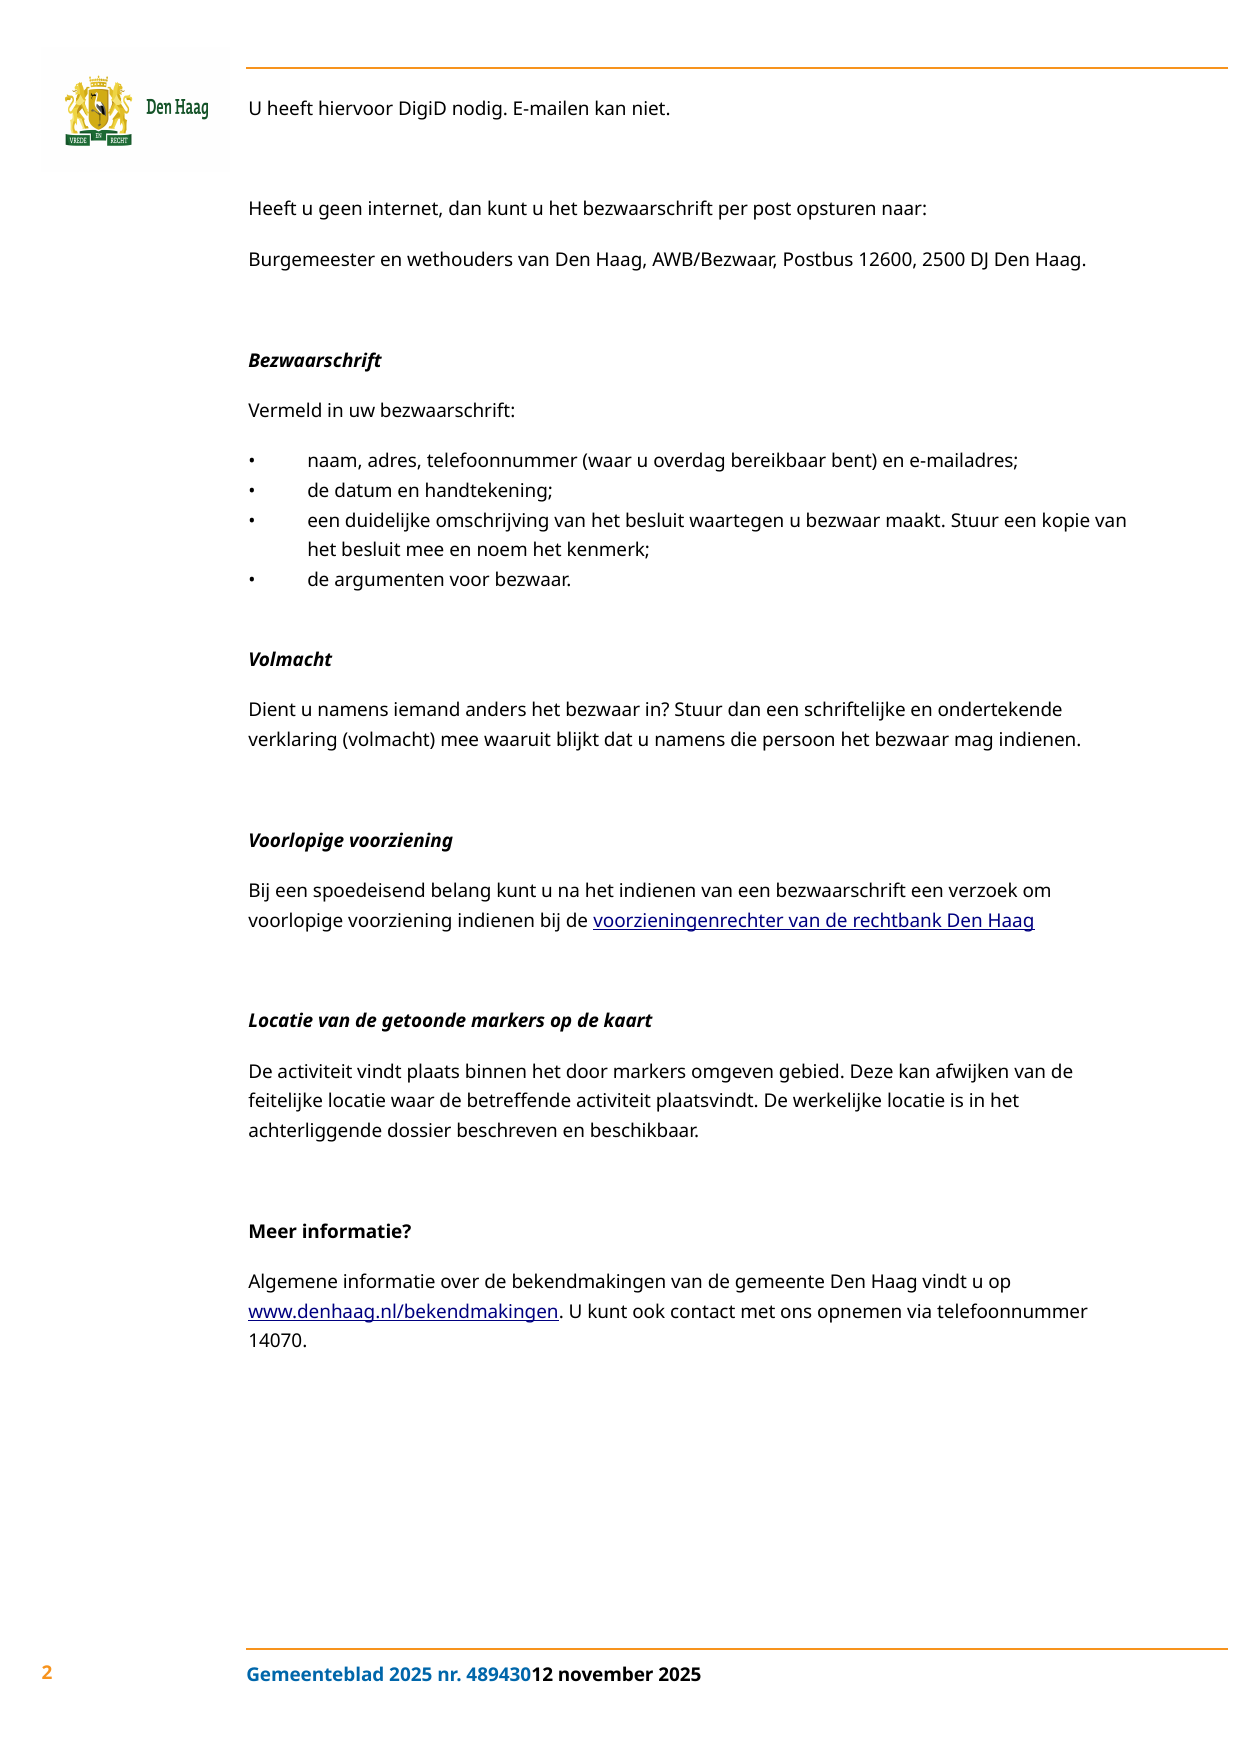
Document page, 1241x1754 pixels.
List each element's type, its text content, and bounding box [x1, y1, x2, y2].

text Vermeld in uw bezwaarschrift: [248, 397, 1152, 423]
text U heeft hiervoor DigiD nodig. E-mailen kan niet. [248, 95, 1152, 121]
text Burgemeester en wethouders van Den Haag, AWB/Bezwaar, Postbus 12600, 2500 DJ Den Haag. [248, 246, 1152, 272]
text Bezwaarschrift [248, 347, 1152, 373]
text Algemene informatie over de bekendmakingen van de gemeente Den Haag vindt u op www.denhaag.nl/bekendmakingen. U kunt ook contact met ons opnemen via telefoonnummer 14070. [248, 1268, 1152, 1353]
text Locatie van de getoonde markers op de kaart [248, 1008, 1152, 1033]
text Dient u namens iemand anders het bezwaar in? Stuur dan een schriftelijke en ondertekende verklaring (volmacht) mee waaruit blijkt dat u namens die persoon het bezwaar mag indienen. [248, 696, 1152, 752]
list naam, adres, telefoonnummer (waar u overdag bereikbaar bent) en e-mailadres; [248, 448, 1152, 473]
text De activiteit vindt plaats binnen het door markers omgeven gebied. Deze kan afwijken van de feitelijke locatie waar de betreffende activiteit plaatsvindt. De werkelijke locatie is in het achterliggende dossier beschreven en beschikbaar. [248, 1058, 1152, 1143]
picture [41, 47, 231, 172]
text Heeft u geen internet, dan kunt u het bezwaarschrift per post opsturen naar: [248, 196, 1152, 221]
list een duidelijke omschrijving van het besluit waartegen u bezwaar maakt. Stuur een kopie van het besluit mee en noem het kenmerk; [248, 507, 1152, 562]
text Volmacht [248, 646, 1152, 672]
text Meer informatie? [248, 1218, 1152, 1244]
text Bij een spoedeisend belang kunt u na het indienen van een bezwaarschrift een verzoek om voorlopige voorziening indienen bij de voorzieningenrechter van de rechtbank Den Haag [248, 877, 1152, 933]
list de datum en handtekening; [248, 477, 1152, 503]
text Voorlopige voorziening [248, 827, 1152, 853]
list de argumenten voor bezwaar. [248, 566, 1152, 592]
